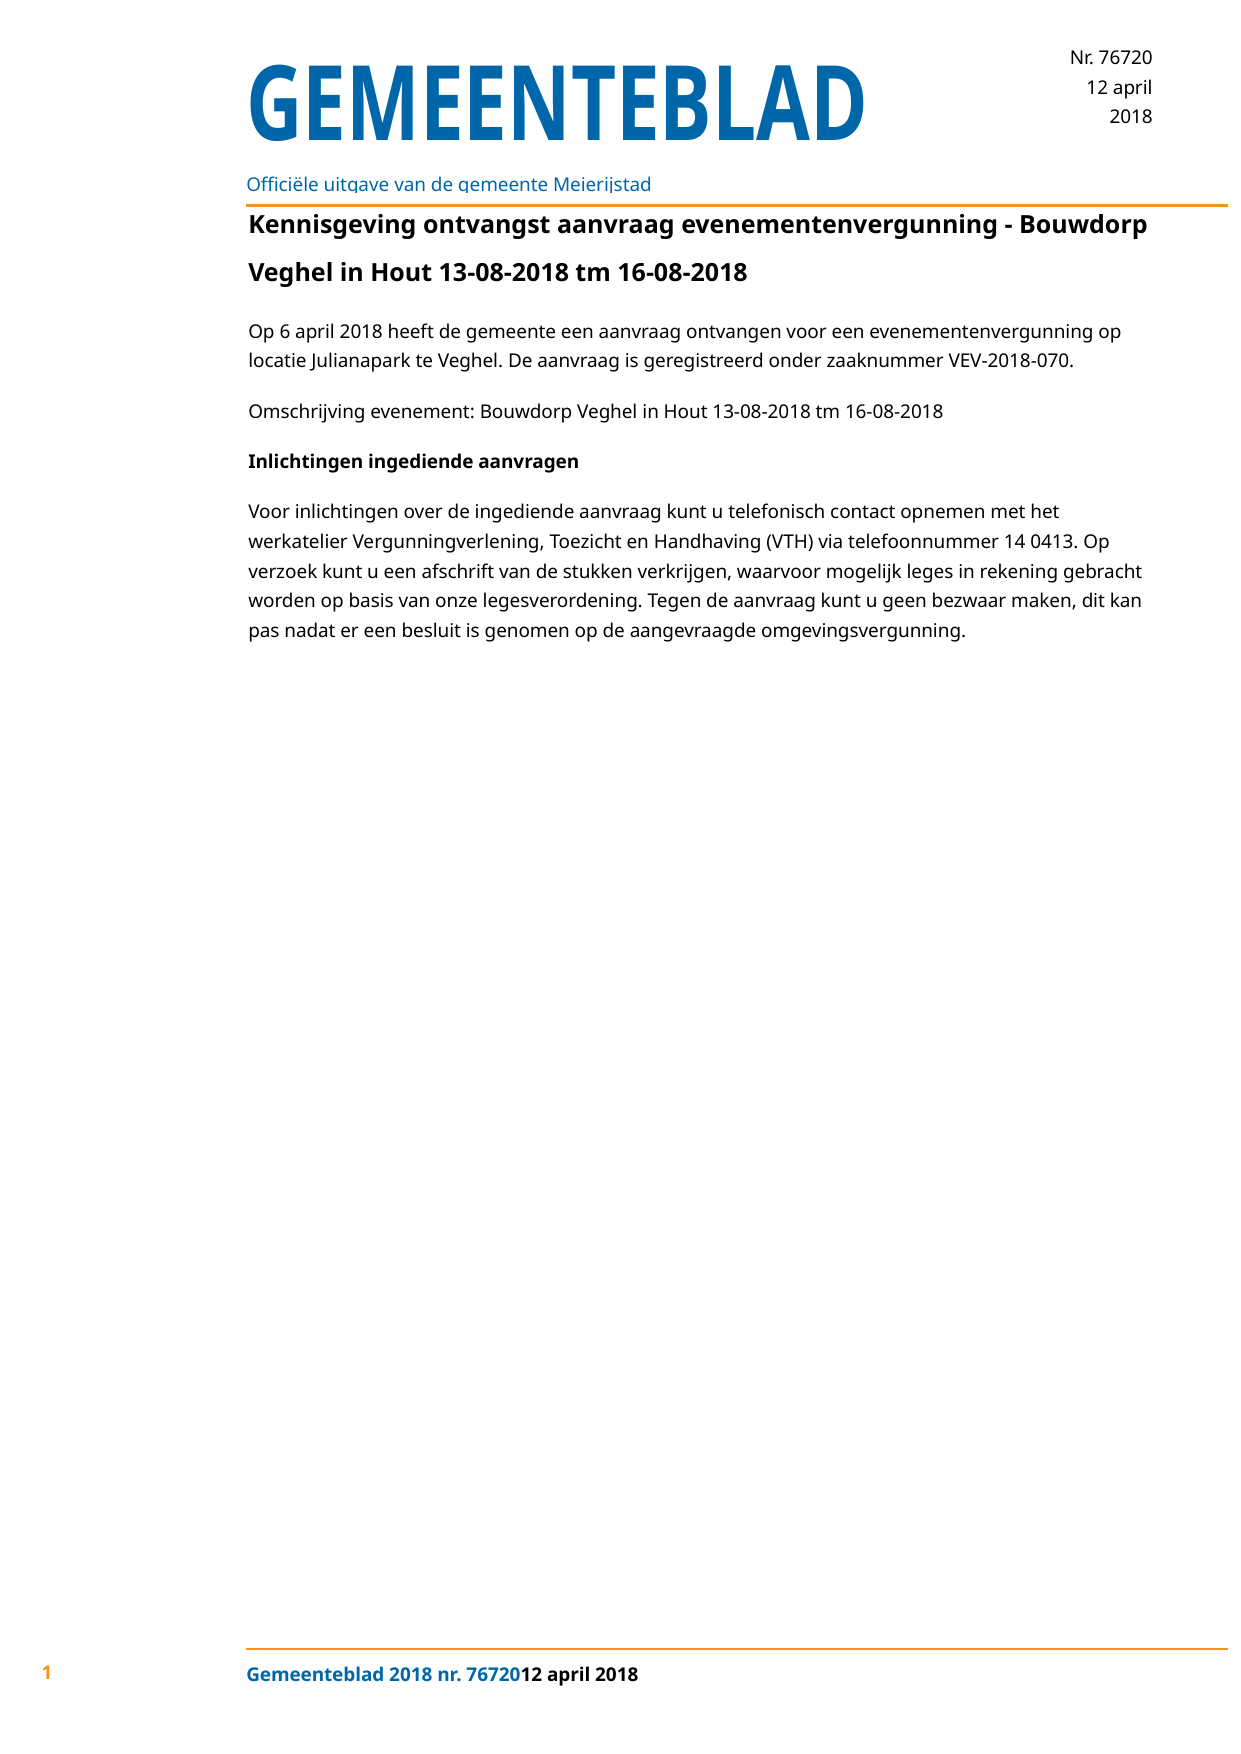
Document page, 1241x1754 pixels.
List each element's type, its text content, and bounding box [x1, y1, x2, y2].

picture [41, 47, 231, 172]
text Omschrijving evenement: Bouwdorp Veghel in Hout 13-08-2018 tm 16-08-2018 [248, 398, 1152, 424]
text Inlichtingen ingediende aanvragen [248, 448, 1152, 474]
text Kennisgeving ontvangst aanvraag evenementenvergunning - Bouwdorp Veghel in Hout 13-08-2018 tm 16-08-2018 [248, 207, 1152, 288]
text Op 6 april 2018 heeft de gemeente een aanvraag ontvangen voor een evenementenvergunning op locatie Julianapark te Veghel. De aanvraag is geregistreerd onder zaaknummer VEV-2018-070. [248, 318, 1152, 373]
text Voor inlichtingen over de ingediende aanvraag kunt u telefonisch contact opnemen met het werkatelier Vergunningverlening, Toezicht en Handhaving (VTH) via telefoonnummer 14 0413. Op verzoek kunt u een afschrift van de stukken verkrijgen, waarvoor mogelijk leges in rekening gebracht worden op basis van onze legesverordening. Tegen de aanvraag kunt u geen bezwaar maken, dit kan pas nadat er een besluit is genomen op de aangevraagde omgevingsvergunning. [248, 499, 1152, 643]
